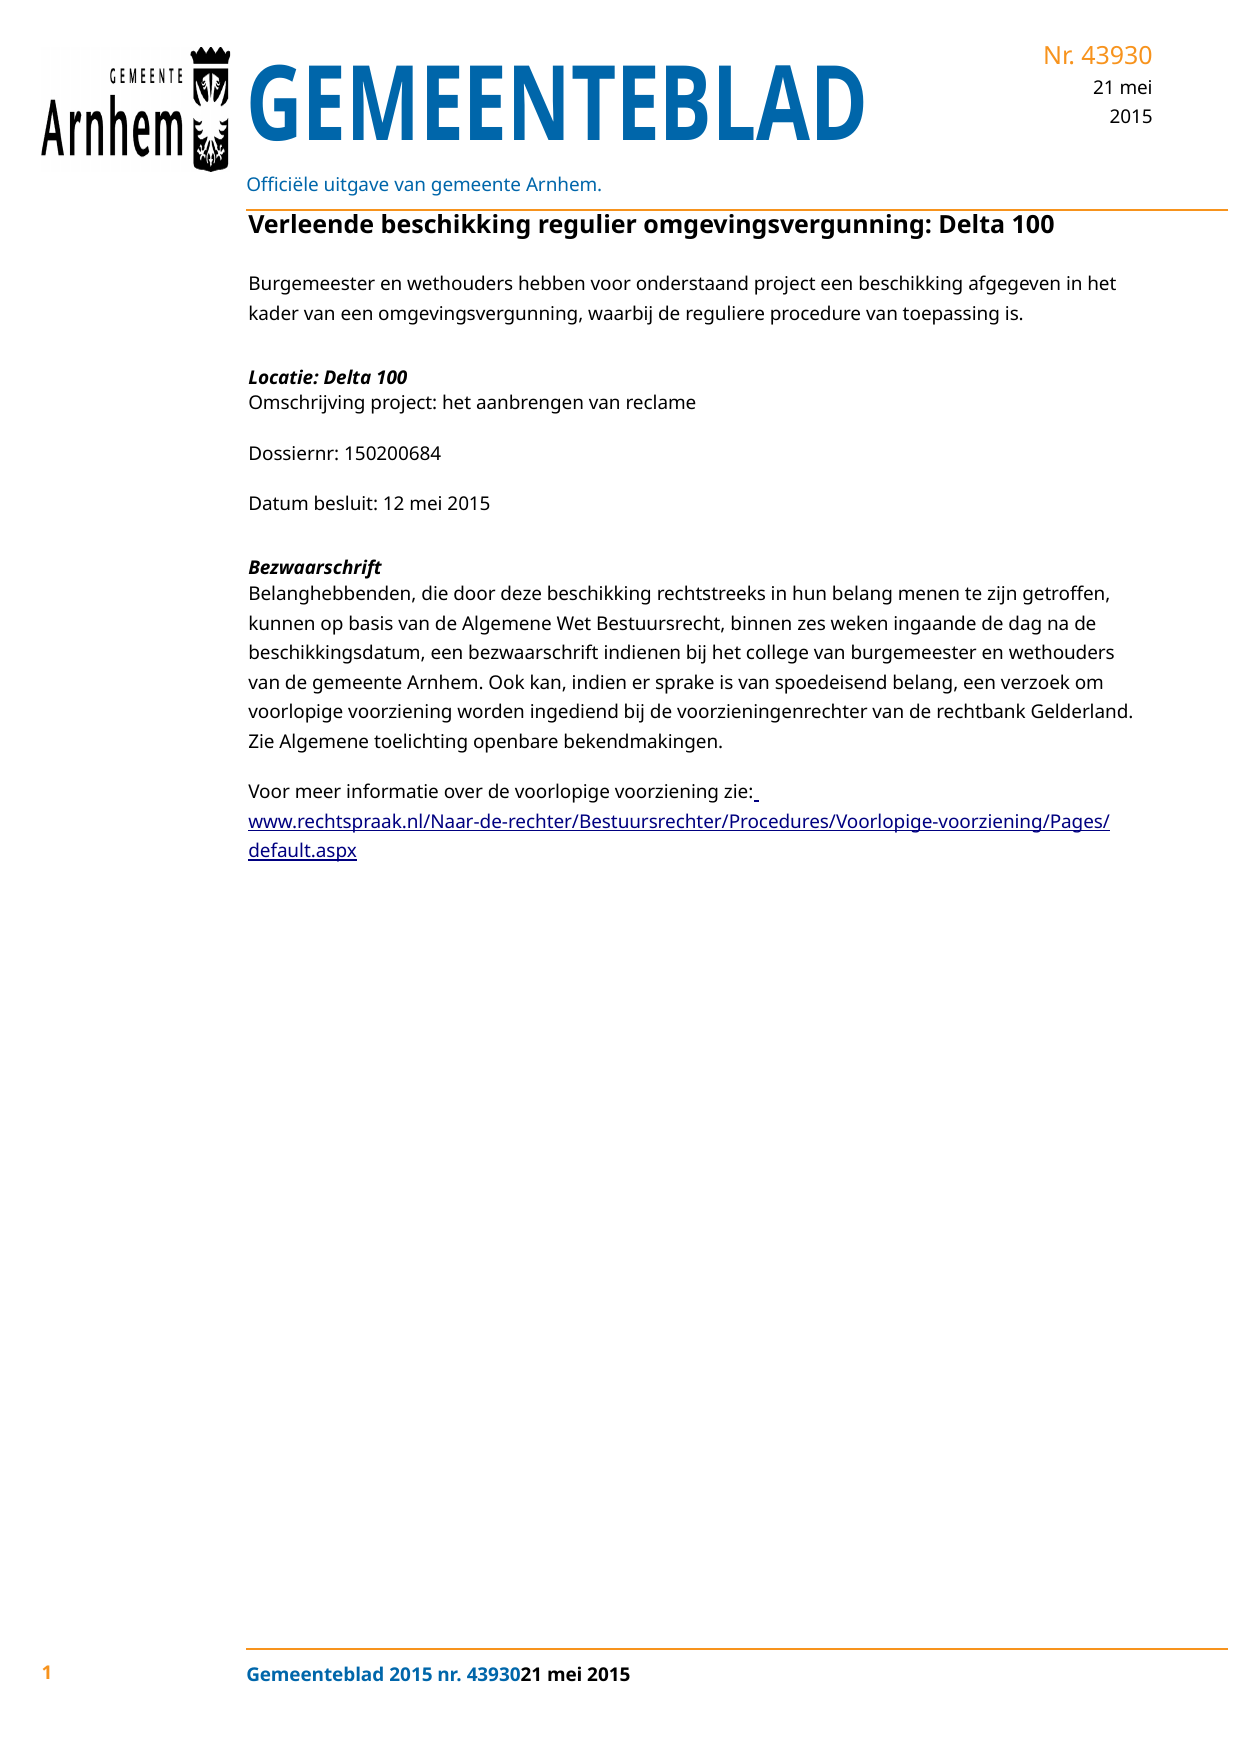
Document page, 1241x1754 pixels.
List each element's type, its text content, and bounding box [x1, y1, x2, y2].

text Bezwaarschrift [248, 554, 1152, 580]
text Omschrijving project: het aanbrengen van reclame [248, 389, 1152, 415]
text Locatie: Delta 100 [248, 364, 1152, 389]
text Datum besluit: 12 mei 2015 [248, 490, 1152, 516]
text Dossiernr: 150200684 [248, 440, 1152, 466]
text Voor meer informatie over de voorlopige voorziening zie: www.rechtspraak.nl/Naar-de-rechter/Bestuursrechter/Procedures/Voorlopige-voorziening/Pages/default.aspx [248, 778, 1152, 863]
picture [41, 47, 231, 172]
text Burgemeester en wethouders hebben voor onderstaand project een beschikking afgegeven in het kader van een omgevingsvergunning, waarbij de reguliere procedure van toepassing is. [248, 270, 1152, 326]
text Verleende beschikking regulier omgevingsvergunning: Delta 100 [248, 211, 1152, 241]
text Belanghebbenden, die door deze beschikking rechtstreeks in hun belang menen te zijn getroffen, kunnen op basis van de Algemene Wet Bestuursrecht, binnen zes weken ingaande de dag na de beschikkingsdatum, een bezwaarschrift indienen bij het college van burgemeester en wethouders van de gemeente Arnhem. Ook kan, indien er sprake is van spoedeisend belang, een verzoek om voorlopige voorziening worden ingediend bij de voorzieningenrechter van de rechtbank Gelderland. Zie Algemene toelichting openbare bekendmakingen. [248, 580, 1152, 754]
